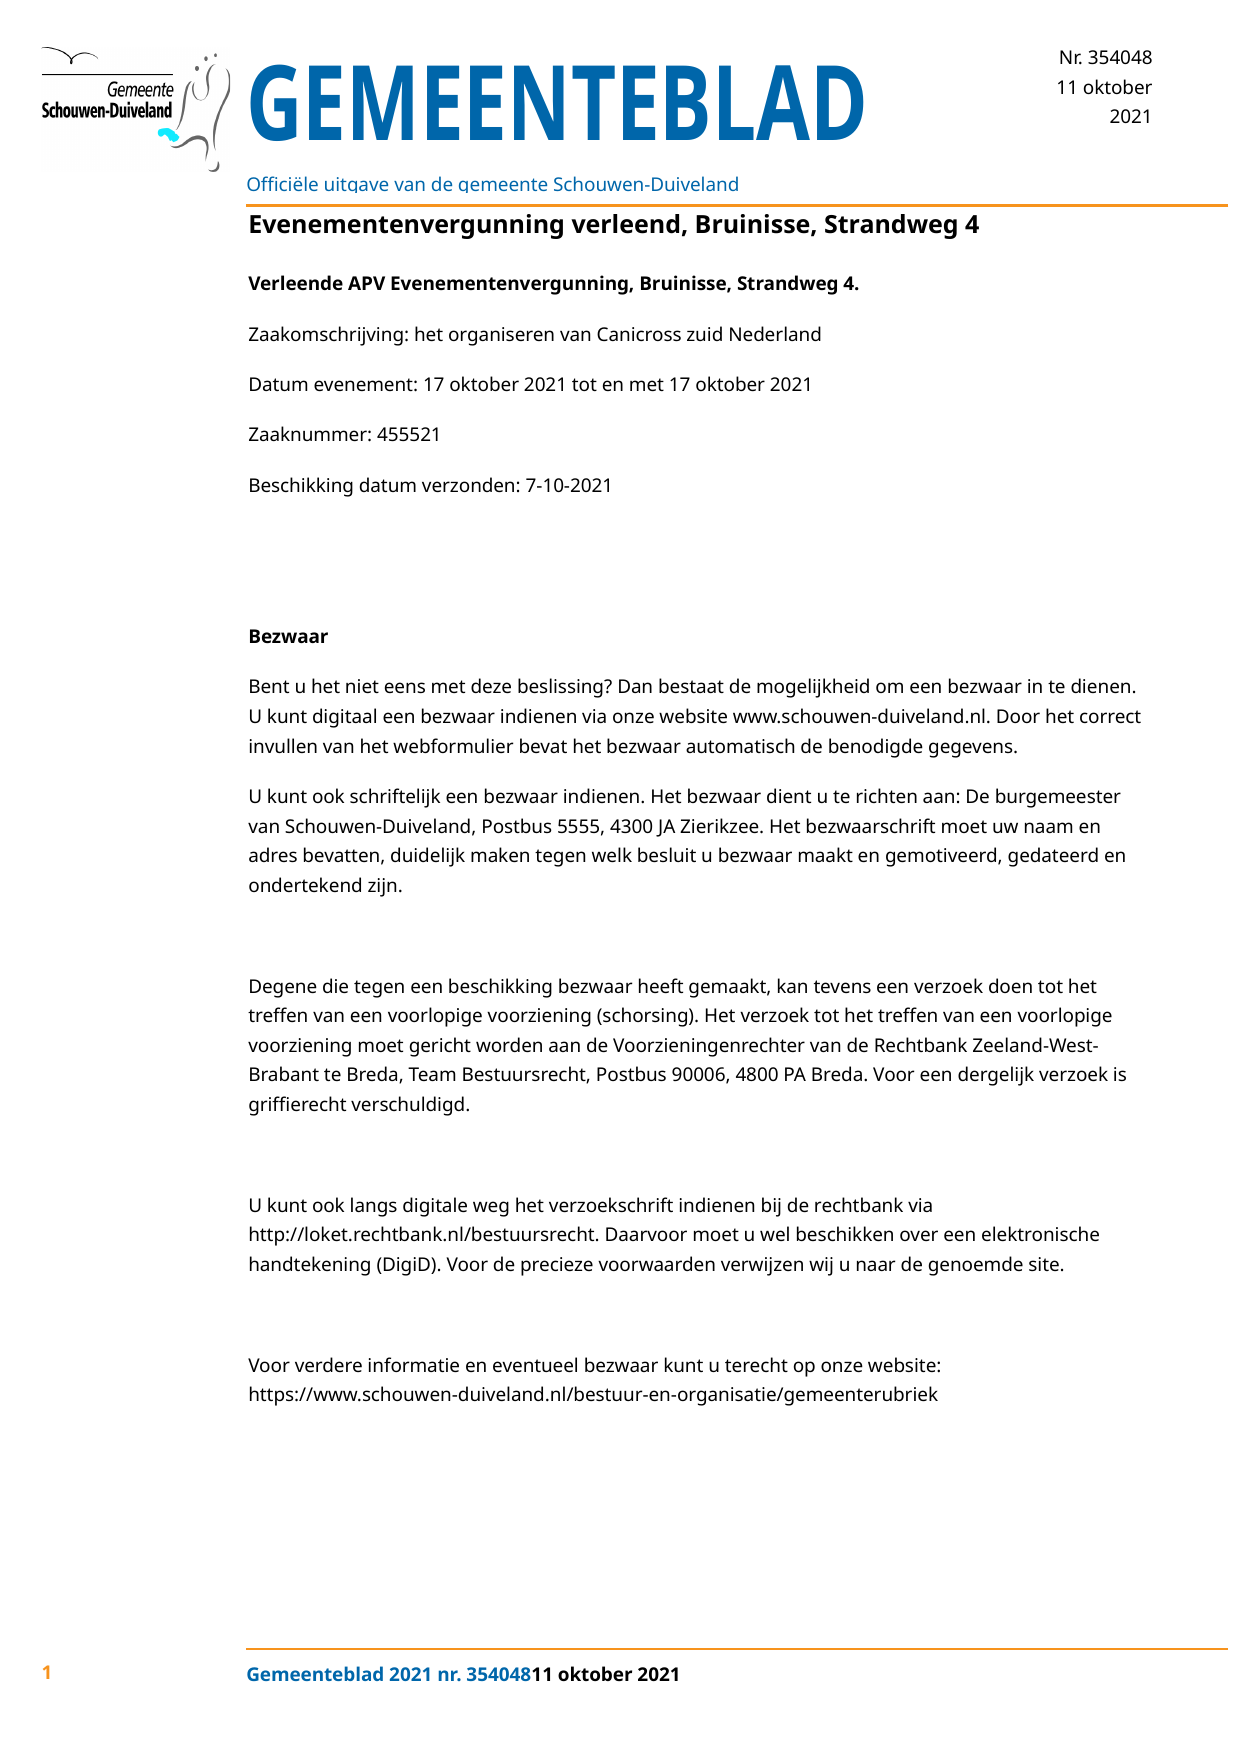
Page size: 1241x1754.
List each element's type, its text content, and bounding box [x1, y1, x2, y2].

text Bezwaar [248, 623, 1152, 649]
text Datum evenement: 17 oktober 2021 tot en met 17 oktober 2021 [248, 371, 1152, 397]
text Verleende APV Evenementenvergunning, Bruinisse, Strandweg 4. [248, 270, 1152, 296]
text U kunt ook schriftelijk een bezwaar indienen. Het bezwaar dient u te richten aan: De burgemeester van Schouwen-Duiveland, Postbus 5555, 4300 JA Zierikzee. Het bezwaarschrift moet uw naam en adres bevatten, duidelijk maken tegen welk besluit u bezwaar maakt en gemotiveerd, gedateerd en ondertekend zijn. [248, 783, 1152, 898]
picture [41, 47, 231, 172]
text U kunt ook langs digitale weg het verzoekschrift indienen bij de rechtbank via http://loket.rechtbank.nl/bestuursrecht. Daarvoor moet u wel beschikken over een elektronische handtekening (DigiD). Voor de precieze voorwaarden verwijzen wij u naar de genoemde site. [248, 1192, 1152, 1277]
text Zaaknummer: 455521 [248, 422, 1152, 447]
text Voor verdere informatie en eventueel bezwaar kunt u terecht op onze website: https://www.schouwen-duiveland.nl/bestuur-en-organisatie/gemeenterubriek [248, 1352, 1152, 1407]
text Degene die tegen een beschikking bezwaar heeft gemaakt, kan tevens een verzoek doen tot het treffen van een voorlopige voorziening (schorsing). Het verzoek tot het treffen van een voorlopige voorziening moet gericht worden aan de Voorzieningenrechter van de Rechtbank Zeeland-West-Brabant te Breda, Team Bestuursrecht, Postbus 90006, 4800 PA Breda. Voor een dergelijk verzoek is griffierecht verschuldigd. [248, 973, 1152, 1117]
text Zaakomschrijving: het organiseren van Canicross zuid Nederland [248, 321, 1152, 346]
text Bent u het niet eens met deze beslissing? Dan bestaat de mogelijkheid om een bezwaar in te dienen. U kunt digitaal een bezwaar indienen via onze website www.schouwen-duiveland.nl. Door het correct invullen van het webformulier bevat het bezwaar automatisch de benodigde gegevens. [248, 674, 1152, 758]
text Beschikking datum verzonden: 7-10-2021 [248, 472, 1152, 498]
text Evenementenvergunning verleend, Bruinisse, Strandweg 4 [248, 207, 1152, 241]
